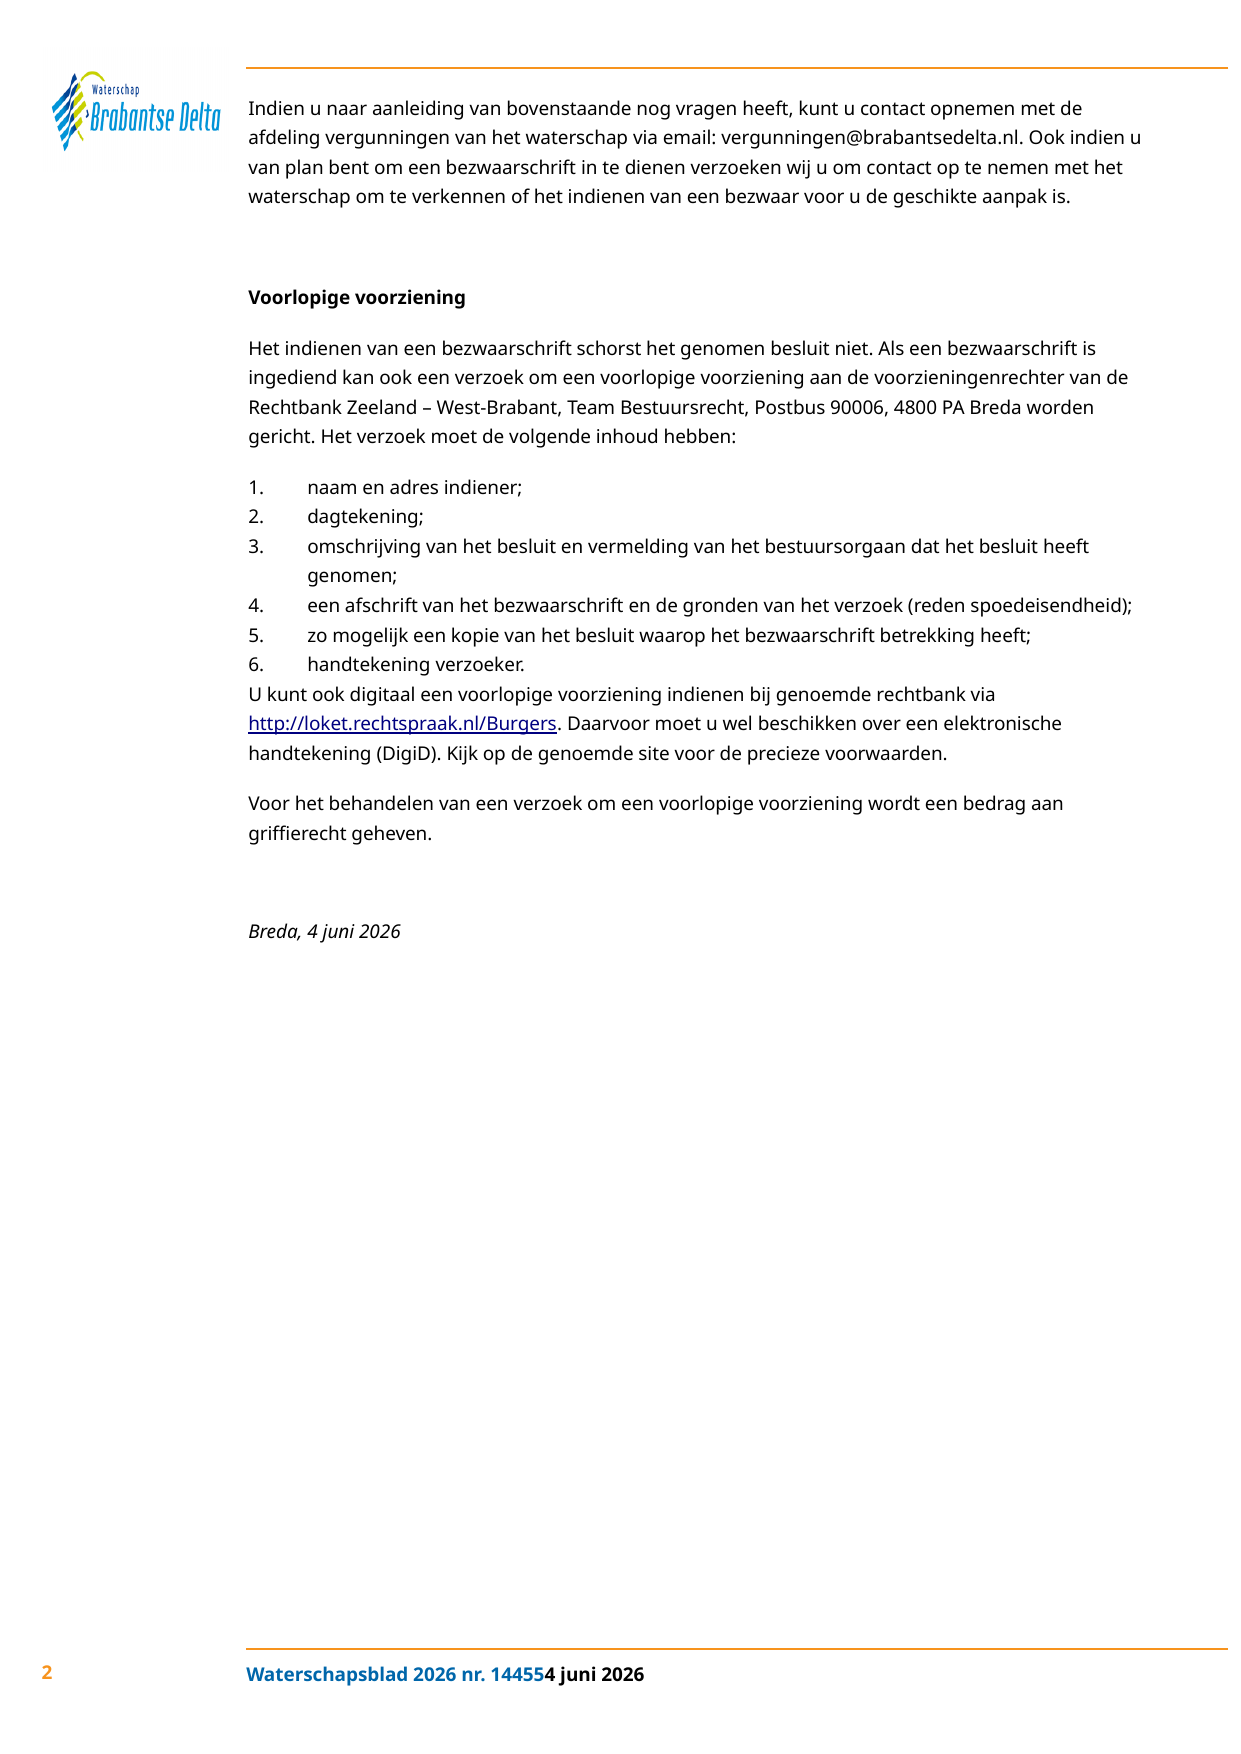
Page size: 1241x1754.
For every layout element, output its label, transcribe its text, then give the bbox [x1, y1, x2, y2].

text U kunt ook digitaal een voorlopige voorziening indienen bij genoemde rechtbank via http://loket.rechtspraak.nl/Burgers. Daarvoor moet u wel beschikken over een elektronische handtekening (DigiD). Kijk op de genoemde site voor de precieze voorwaarden. [248, 681, 1152, 766]
text Voor het behandelen van een verzoek om een voorlopige voorziening wordt een bedrag aan griffierecht geheven. [248, 791, 1152, 846]
list omschrijving van het besluit en vermelding van het bestuursorgaan dat het besluit heeft genomen; [248, 533, 1152, 588]
text Het indienen van een bezwaarschrift schorst het genomen besluit niet. Als een bezwaarschrift is ingediend kan ook een verzoek om een voorlopige voorziening aan de voorzieningenrechter van de Rechtbank Zeeland – West-Brabant, Team Bestuursrecht, Postbus 90006, 4800 PA Breda worden gericht. Het verzoek moet de volgende inhoud hebben: [248, 335, 1152, 449]
text Voorlopige voorziening [248, 284, 1152, 310]
text Breda, 4 juni 2026 [248, 918, 1152, 944]
list zo mogelijk een kopie van het besluit waarop het bezwaarschrift betrekking heeft; [248, 622, 1152, 648]
list een afschrift van het bezwaarschrift en de gronden van het verzoek (reden spoedeisendheid); [248, 592, 1152, 618]
text Indien u naar aanleiding van bovenstaande nog vragen heeft, kunt u contact opnemen met de afdeling vergunningen van het waterschap via email: vergunningen@brabantsedelta.nl. Ook indien u van plan bent om een bezwaarschrift in te dienen verzoeken wij u om contact op te nemen met het waterschap om te verkennen of het indienen van een bezwaar voor u de geschikte aanpak is. [248, 95, 1152, 209]
list naam en adres indiener; [248, 474, 1152, 500]
picture [41, 47, 231, 172]
list handtekening verzoeker. [248, 651, 1152, 677]
list dagtekening; [248, 503, 1152, 529]
